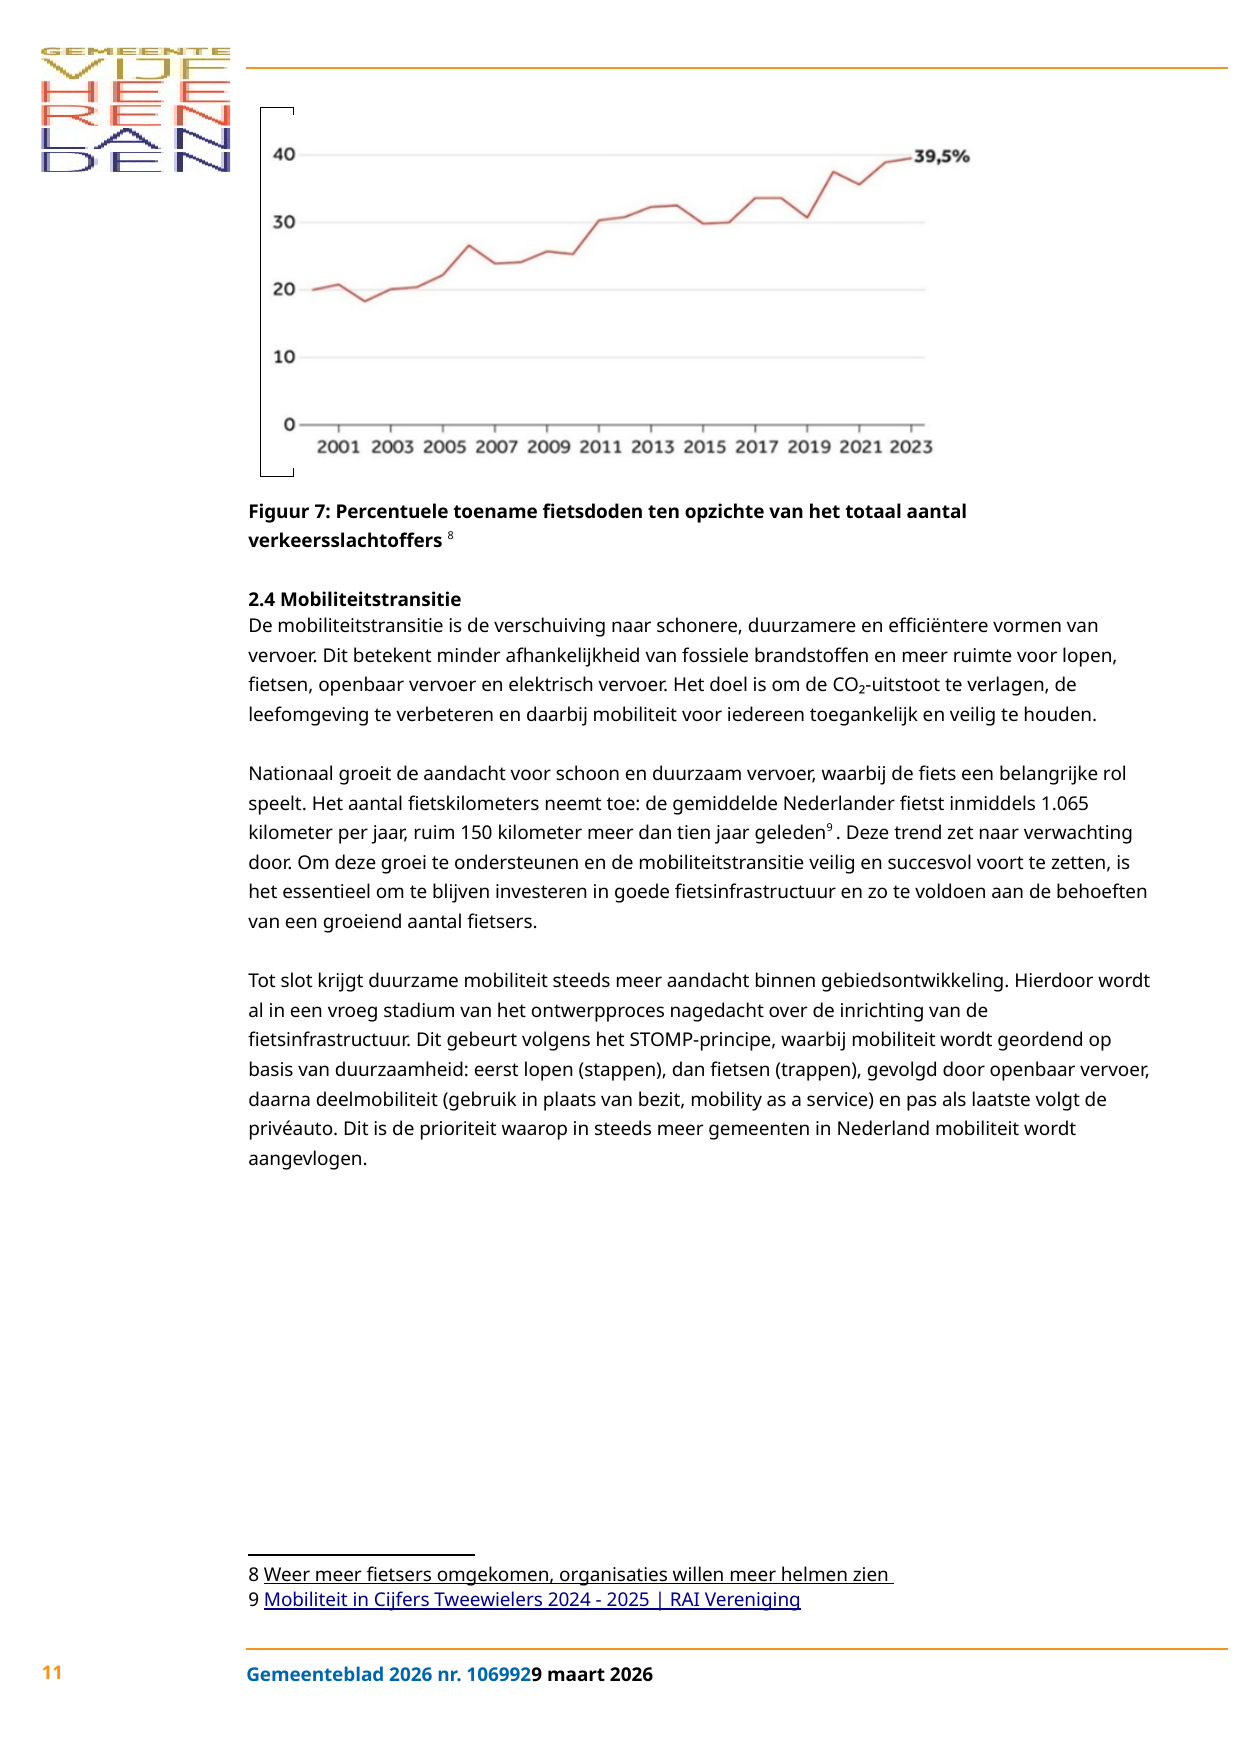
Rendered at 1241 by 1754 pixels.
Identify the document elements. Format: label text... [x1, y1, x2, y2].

text Figuur 7: Percentuele toename fietsdoden ten opzichte van het totaal aantal verkeersslachtoffers [248, 498, 1152, 553]
text De mobiliteitstransitie is de verschuiving naar schonere, duurzamere en efficiëntere vormen van vervoer. Dit betekent minder afhankelijkheid van fossiele brandstoffen en meer ruimte voor lopen, fietsen, openbaar vervoer en elektrisch vervoer. Het doel is om de CO₂-uitstoot te verlagen, de leefomgeving te verbeteren en daarbij mobiliteit voor iedereen toegankelijk en veilig te houden. [248, 612, 1152, 727]
text Tot slot krijgt duurzame mobiliteit steeds meer aandacht binnen gebiedsontwikkeling. Hierdoor wordt al in een vroeg stadium van het ontwerpproces nagedacht over de inrichting van de fietsinfrastructuur. Dit gebeurt volgens het STOMP-principe, waarbij mobiliteit wordt geordend op basis van duurzaamheid: eerst lopen (stappen), dan fietsen (trappen), gevolgd door openbaar vervoer, daarna deelmobiliteit (gebruik in plaats van bezit, mobility as a service) en pas als laatste volgt de privéauto. Dit is de prioriteit waarop in steeds meer gemeenten in Nederland mobiliteit wordt aangevlogen. [248, 967, 1152, 1171]
text Nationaal groeit de aandacht voor schoon en duurzaam vervoer, waarbij de fiets een belangrijke rol speelt. Het aantal fietskilometers neemt toe: de gemiddelde Nederlander fietst inmiddels 1.065 kilometer per jaar, ruim 150 kilometer meer dan tien jaar geleden. Deze trend zet naar verwachting door. Om deze groei te ondersteunen en de mobiliteitstransitie veilig en succesvol voort te zetten, is het essentieel om te blijven investeren in goede fietsinfrastructuur en zo te voldoen aan de behoeften van een groeiend aantal fietsers. [248, 760, 1152, 934]
picture [268, 115, 978, 468]
text Mobiliteit in Cijfers Tweewielers 2024 - 2025 | RAI Vereniging [248, 1586, 1152, 1612]
text 2.4 Mobiliteitstransitie [248, 587, 1152, 612]
text Weer meer fietsers omgekomen, organisaties willen meer helmen zien [248, 1561, 1152, 1586]
picture [41, 47, 231, 172]
